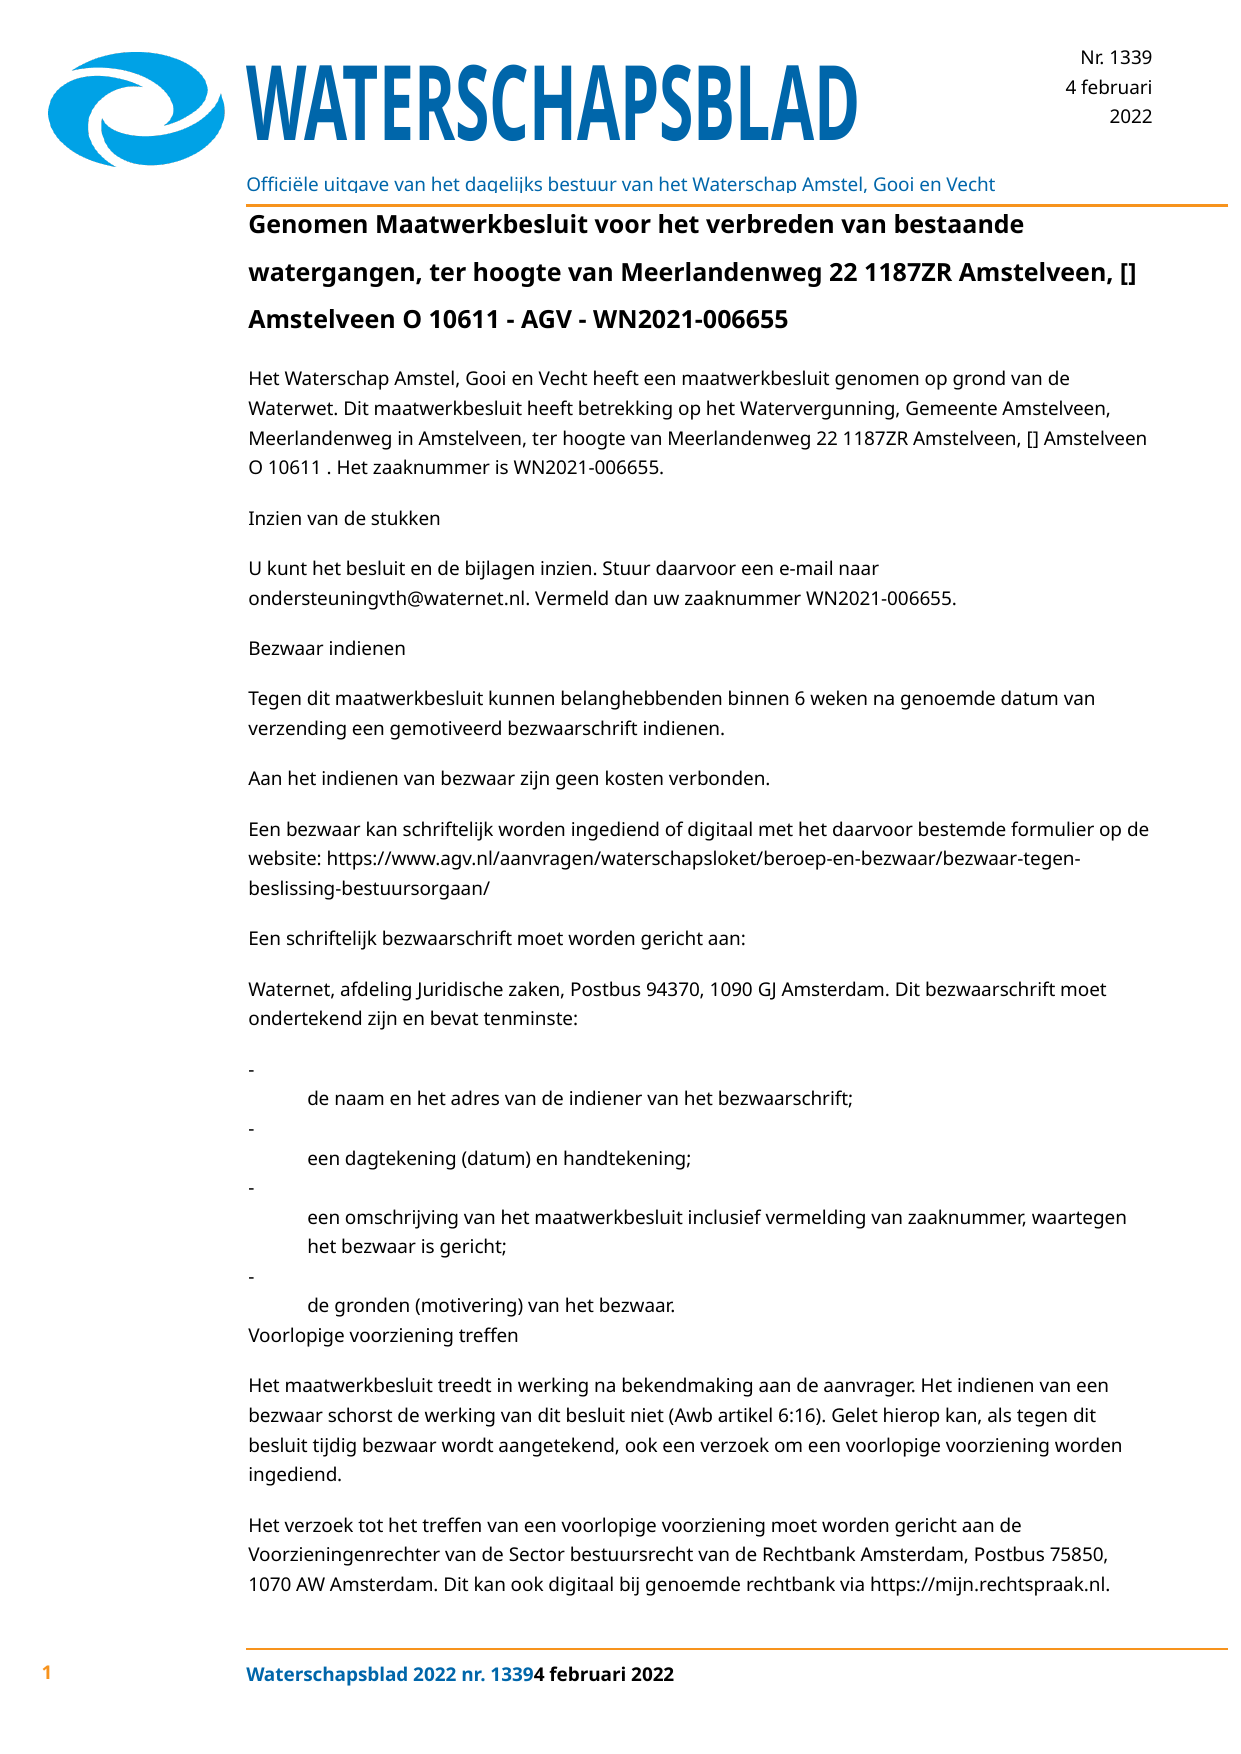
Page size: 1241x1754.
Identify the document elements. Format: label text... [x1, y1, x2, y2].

text Het Waterschap Amstel, Gooi en Vecht heeft een maatwerkbesluit genomen op grond van de Waterwet. Dit maatwerkbesluit heeft betrekking op het Watervergunning, Gemeente Amstelveen, Meerlandenweg in Amstelveen, ter hoogte van Meerlandenweg 22 1187ZR Amstelveen, [] Amstelveen O 10611 . Het zaaknummer is WN2021-006655. [248, 366, 1152, 480]
text Aan het indienen van bezwaar zijn geen kosten verbonden. [248, 766, 1152, 791]
text Een bezwaar kan schriftelijk worden ingediend of digitaal met het daarvoor bestemde formulier op de website: https://www.agv.nl/aanvragen/waterschapsloket/beroep-en-bezwaar/bezwaar-tegen-beslissing-bestuursorgaan/ [248, 816, 1152, 901]
text Voorlopige voorziening treffen [248, 1322, 1152, 1348]
text U kunt het besluit en de bijlagen inzien. Stuur daarvoor een e-mail naar ondersteuningvth@waternet.nl. Vermeld dan uw zaaknummer WN2021-006655. [248, 555, 1152, 610]
text Waternet, afdeling Juridische zaken, Postbus 94370, 1090 GJ Amsterdam. Dit bezwaarschrift moet ondertekend zijn en bevat tenminste: [248, 976, 1152, 1031]
text Het verzoek tot het treffen van een voorlopige voorziening moet worden gericht aan de Voorzieningenrechter van de Sector bestuursrecht van de Rechtbank Amsterdam, Postbus 75850, 1070 AW Amsterdam. Dit kan ook digitaal bij genoemde rechtbank via https://mijn.rechtspraak.nl. [248, 1512, 1152, 1597]
text Inzien van de stukken [248, 505, 1152, 530]
list een dagtekening (datum) en handtekening; [248, 1145, 1152, 1170]
list de naam en het adres van de indiener van het bezwaarschrift; [248, 1086, 1152, 1111]
text Bezwaar indienen [248, 635, 1152, 661]
text Het maatwerkbesluit treedt in werking na bekendmaking aan de aanvrager. Het indienen van een bezwaar schorst de werking van dit besluit niet (Awb artikel 6:16). Gelet hierop kan, als tegen dit besluit tijdig bezwaar wordt aangetekend, ook een verzoek om een voorlopige voorziening worden ingediend. [248, 1373, 1152, 1487]
picture [41, 47, 231, 172]
text Genomen Maatwerkbesluit voor het verbreden van bestaande watergangen, ter hoogte van Meerlandenweg 22 1187ZR Amstelveen, [] Amstelveen O 10611 - AGV - WN2021-006655 [248, 207, 1152, 336]
list de gronden (motivering) van het bezwaar. [248, 1293, 1152, 1318]
text Een schriftelijk bezwaarschrift moet worden gericht aan: [248, 926, 1152, 951]
list een omschrijving van het maatwerkbesluit inclusief vermelding van zaaknummer, waartegen het bezwaar is gericht; [248, 1204, 1152, 1259]
text Tegen dit maatwerkbesluit kunnen belanghebbenden binnen 6 weken na genoemde datum van verzending een gemotiveerd bezwaarschrift indienen. [248, 686, 1152, 741]
